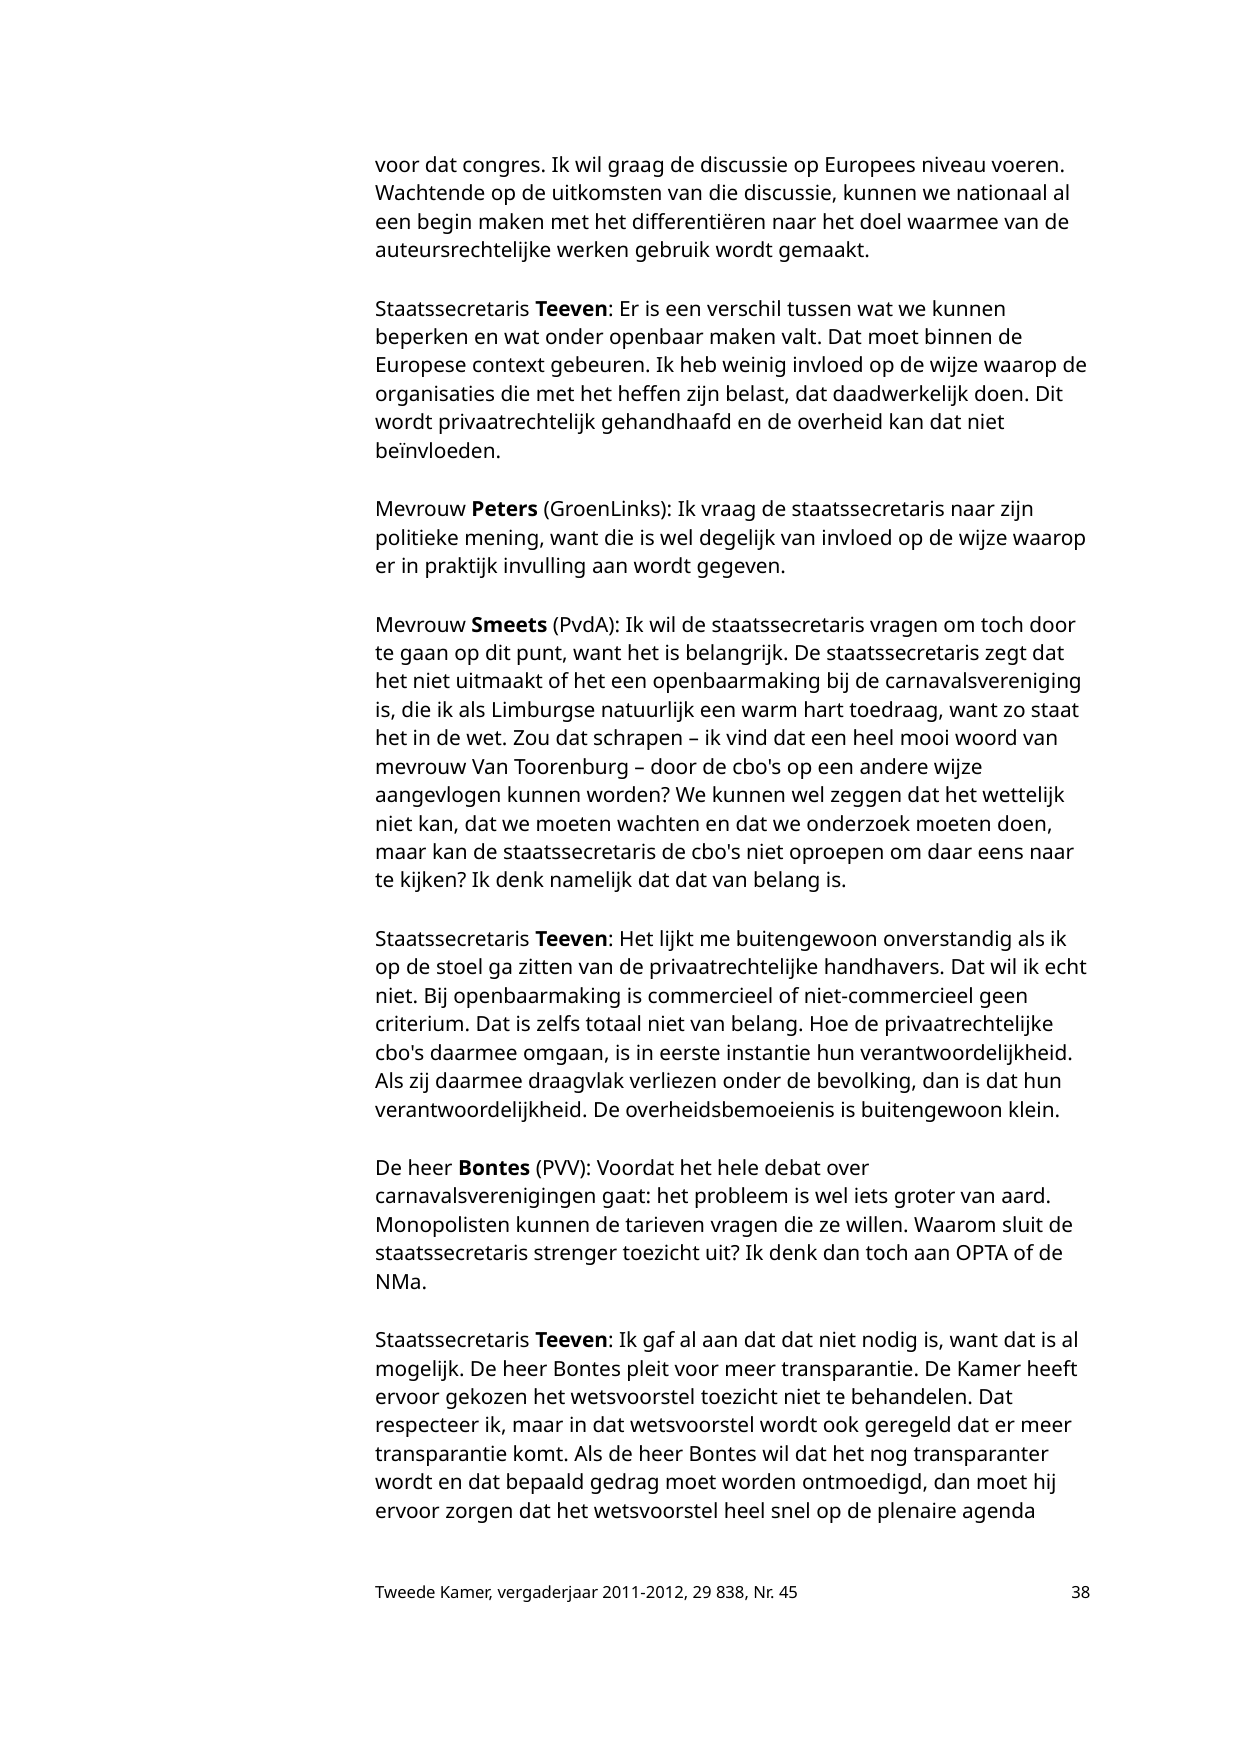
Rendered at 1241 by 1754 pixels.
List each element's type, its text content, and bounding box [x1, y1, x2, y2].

text voor dat congres. Ik wil graag de discussie op Europees niveau voeren. Wachtende op de uitkomsten van die discussie, kunnen we nationaal al een begin maken met het differentiëren naar het doel waarmee van de auteursrechtelijke werken gebruik wordt gemaakt. [375, 150, 1090, 264]
text De heer Bontes (PVV): Voordat het hele debat over carnavalsverenigingen gaat: het probleem is wel iets groter van aard. Monopolisten kunnen de tarieven vragen die ze willen. Waarom sluit de staatssecretaris strenger toezicht uit? Ik denk dan toch aan OPTA of de NMa. [375, 1153, 1090, 1295]
text Staatssecretaris Teeven: Het lijkt me buitengewoon onverstandig als ik op de stoel ga zitten van de privaatrechtelijke handhavers. Dat wil ik echt niet. Bij openbaarmaking is commercieel of niet-commercieel geen criterium. Dat is zelfs totaal niet van belang. Hoe de privaatrechtelijke cbo's daarmee omgaan, is in eerste instantie hun verantwoordelijkheid. Als zij daarmee draagvlak verliezen onder de bevolking, dan is dat hun verantwoordelijkheid. De overheidsbemoeienis is buitengewoon klein. [375, 924, 1090, 1123]
text Mevrouw Smeets (PvdA): Ik wil de staatssecretaris vragen om toch door te gaan op dit punt, want het is belangrijk. De staatssecretaris zegt dat het niet uitmaakt of het een openbaarmaking bij de carnavalsvereniging is, die ik als Limburgse natuurlijk een warm hart toedraag, want zo staat het in de wet. Zou dat schrapen – ik vind dat een heel mooi woord van mevrouw Van Toorenburg – door de cbo's op een andere wijze aangevlogen kunnen worden? We kunnen wel zeggen dat het wettelijk niet kan, dat we moeten wachten en dat we onderzoek moeten doen, maar kan de staatssecretaris de cbo's niet oproepen om daar eens naar te kijken? Ik denk namelijk dat dat van belang is. [375, 610, 1090, 894]
text Staatssecretaris Teeven: Ik gaf al aan dat dat niet nodig is, want dat is al mogelijk. De heer Bontes pleit voor meer transparantie. De Kamer heeft ervoor gekozen het wetsvoorstel toezicht niet te behandelen. Dat respecteer ik, maar in dat wetsvoorstel wordt ook geregeld dat er meer transparantie komt. Als de heer Bontes wil dat het nog transparanter wordt en dat bepaald gedrag moet worden ontmoedigd, dan moet hij ervoor zorgen dat het wetsvoorstel heel snel op de plenaire agenda [375, 1325, 1090, 1524]
text Staatssecretaris Teeven: Er is een verschil tussen wat we kunnen beperken en wat onder openbaar maken valt. Dat moet binnen de Europese context gebeuren. Ik heb weinig invloed op de wijze waarop de organisaties die met het heffen zijn belast, dat daadwerkelijk doen. Dit wordt privaatrechtelijk gehandhaafd en de overheid kan dat niet beïnvloeden. [375, 294, 1090, 464]
text Mevrouw Peters (GroenLinks): Ik vraag de staatssecretaris naar zijn politieke mening, want die is wel degelijk van invloed op de wijze waarop er in praktijk invulling aan wordt gegeven. [375, 494, 1090, 580]
